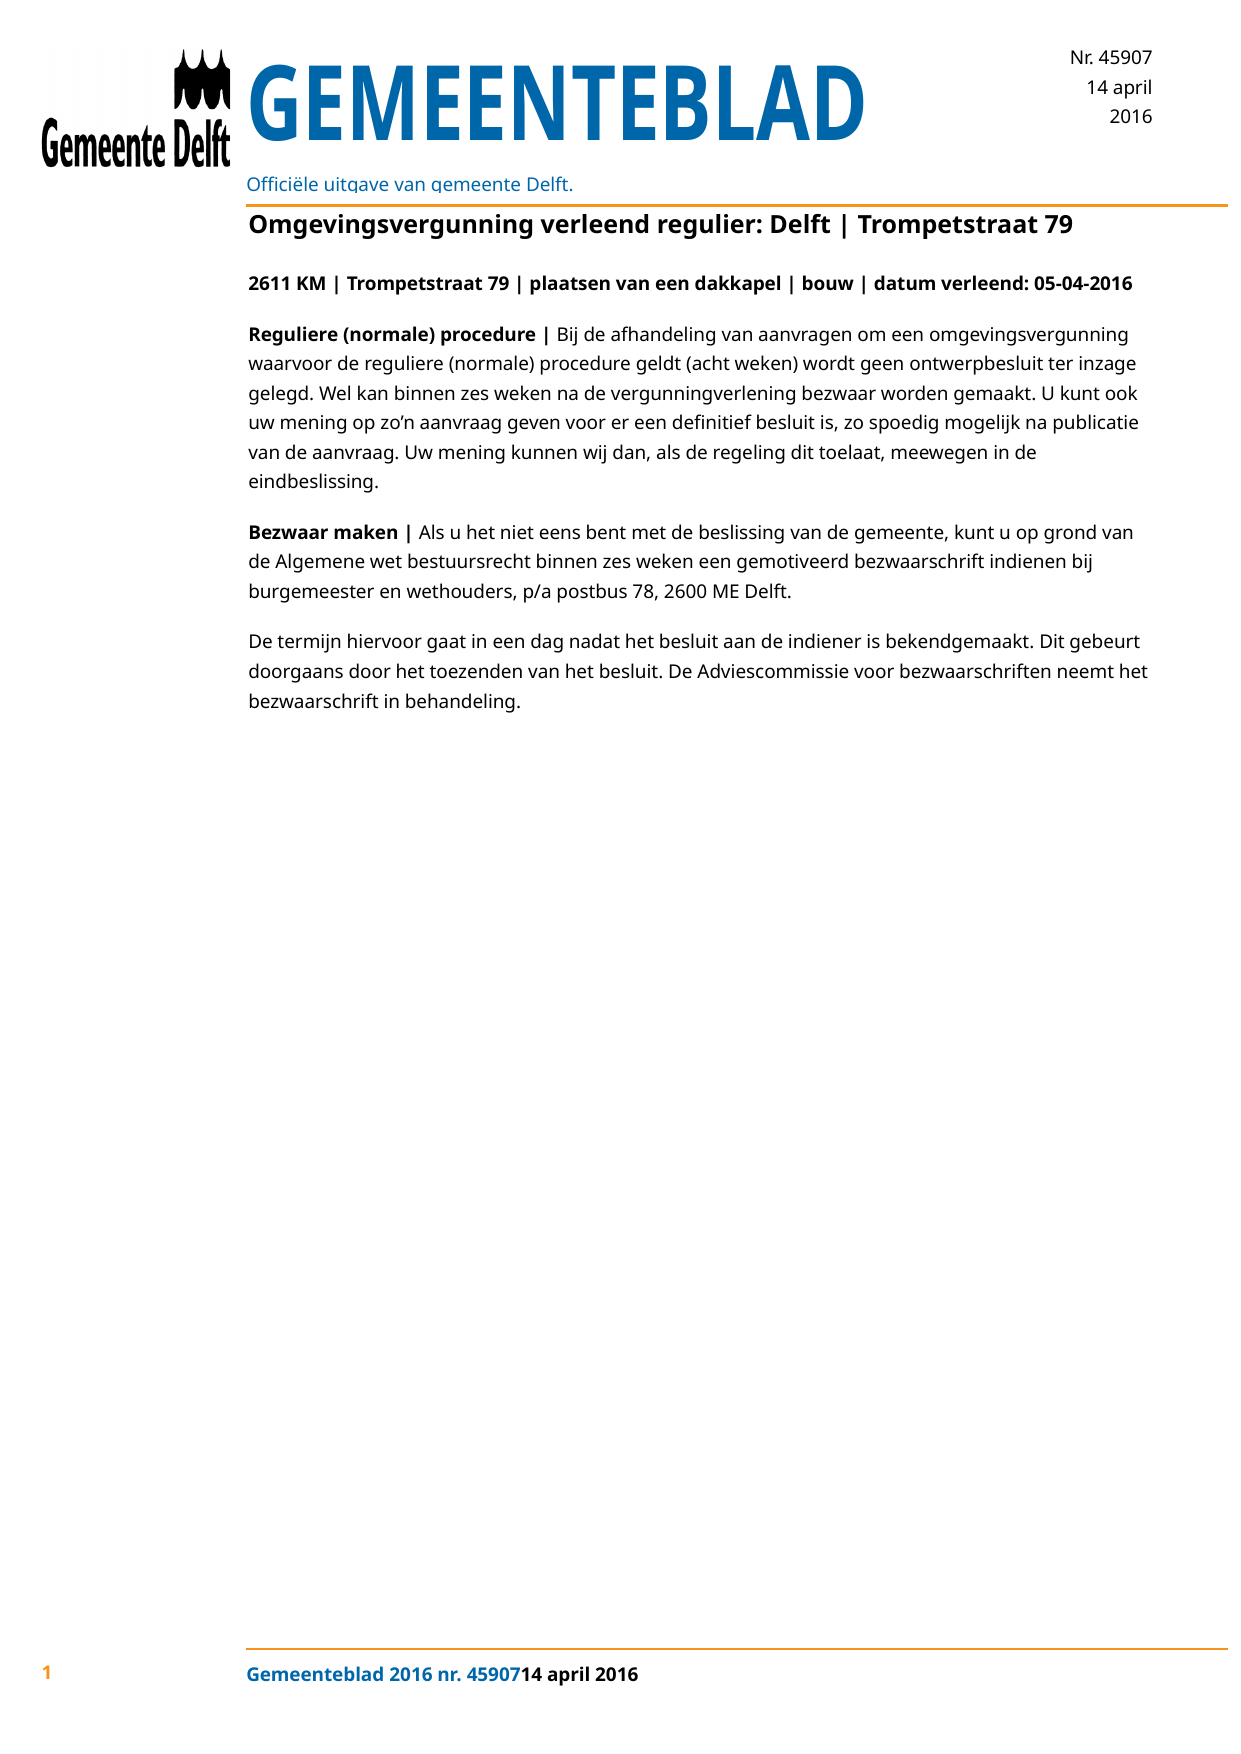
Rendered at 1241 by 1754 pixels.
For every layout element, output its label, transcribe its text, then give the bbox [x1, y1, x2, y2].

text 2611 KM | Trompetstraat 79 | plaatsen van een dakkapel | bouw | datum verleend: 05-04-2016 [248, 270, 1152, 296]
text De termijn hiervoor gaat in een dag nadat het besluit aan de indiener is bekendgemaakt. Dit gebeurt doorgaans door het toezenden van het besluit. De Adviescommissie voor bezwaarschriften neemt het bezwaarschrift in behandeling. [248, 629, 1152, 713]
text Omgevingsvergunning verleend regulier: Delft | Trompetstraat 79 [248, 207, 1152, 241]
text Bezwaar maken | Als u het niet eens bent met de beslissing van de gemeente, kunt u op grond van de Algemene wet bestuursrecht binnen zes weken een gemotiveerd bezwaarschrift indienen bij burgemeester en wethouders, p/a postbus 78, 2600 ME Delft. [248, 519, 1152, 604]
text Reguliere (normale) procedure | Bij de afhandeling van aanvragen om een omgevingsvergunning waarvoor de reguliere (normale) procedure geldt (acht weken) wordt geen ontwerpbesluit ter inzage gelegd. Wel kan binnen zes weken na de vergunningverlening bezwaar worden gemaakt. U kunt ook uw mening op zo’n aanvraag geven voor er een definitief besluit is, zo spoedig mogelijk na publicatie van de aanvraag. Uw mening kunnen wij dan, als de regeling dit toelaat, meewegen in de eindbeslissing. [248, 321, 1152, 494]
picture [41, 47, 231, 172]
